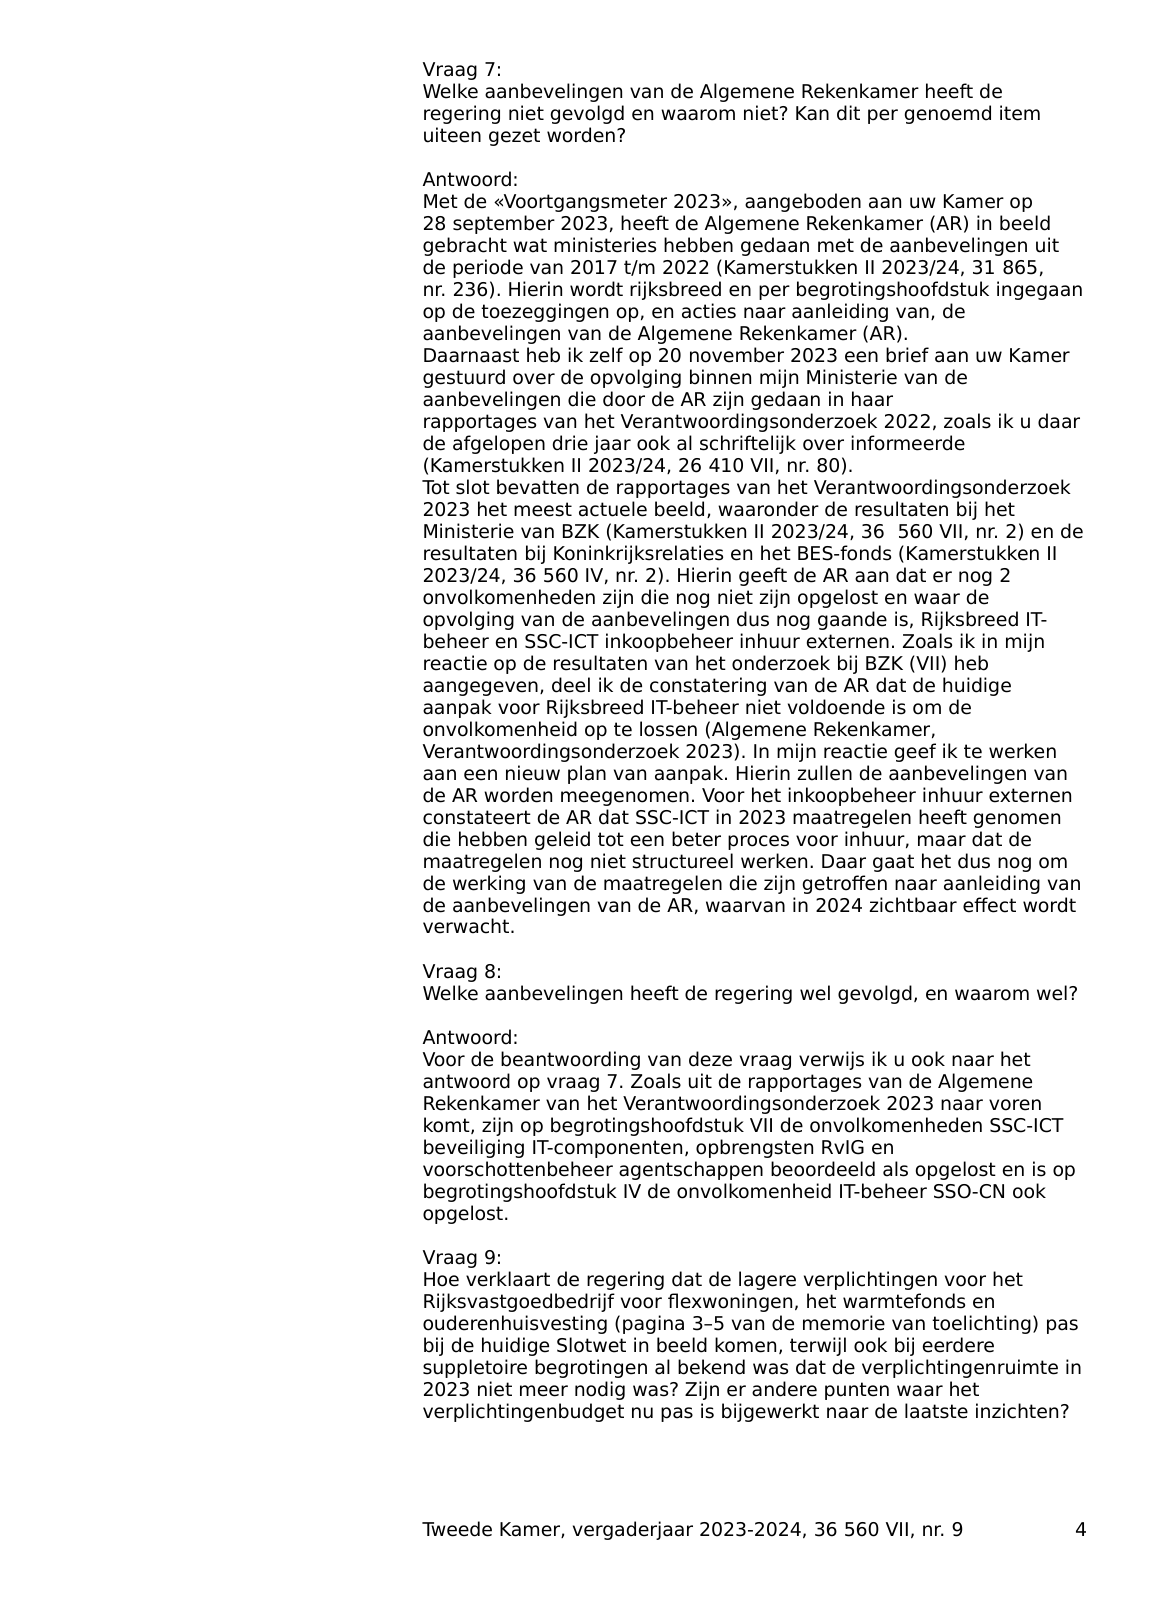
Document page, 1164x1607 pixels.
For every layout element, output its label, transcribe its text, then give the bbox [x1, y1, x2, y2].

text rapportages van het Verantwoordingsonderzoek 2022, zoals ik u daar de afgelopen drie jaar ook al schriftelijk over informeerde (Kamerstukken II 2023/24, 26 410 VII, nr. 80). [422, 411, 1087, 477]
text Tot slot bevatten de rapportages van het Verantwoordingsonderzoek 2023 het meest actuele beeld, waaronder de resultaten bij het Ministerie van BZK (Kamerstukken II 2023/24, 36 560 VII, nr. 2) en de resultaten bij Koninkrijksrelaties en het BES-fonds (Kamerstukken II 2023/24, 36 560 IV, nr. 2). Hierin geeft de AR aan dat er nog 2 onvolkomenheden zijn die nog niet zijn opgelost en waar de opvolging van de aanbevelingen dus nog gaande is, Rijksbreed IT-beheer en SSC-ICT inkoopbeheer inhuur externen. Zoals ik in mijn reactie op de resultaten van het onderzoek bij BZK (VII) heb aangegeven, deel ik de constatering van de AR dat de huidige aanpak voor Rijksbreed IT-beheer niet voldoende is om de onvolkomenheid op te lossen (Algemene Rekenkamer, Verantwoordingsonderzoek 2023). In mijn reactie geef ik te werken aan een nieuw plan van aanpak. Hierin zullen de aanbevelingen van de AR worden meegenomen. Voor het inkoopbeheer inhuur externen constateert de AR dat SSC-ICT in 2023 maatregelen heeft genomen die hebben geleid tot een beter proces voor inhuur, maar dat de maatregelen nog niet structureel werken. Daar gaat het dus nog om de werking van de maatregelen die zijn getroffen naar aanleiding van de aanbevelingen van de AR, waarvan in 2024 zichtbaar effect wordt verwacht. [422, 477, 1087, 938]
text Welke aanbevelingen heeft de regering wel gevolgd, en waarom wel? [422, 983, 1087, 1004]
text Vraag 8: [422, 961, 1087, 983]
text Antwoord: [422, 1027, 1087, 1049]
text Vraag 9: [422, 1247, 1087, 1269]
text Met de «Voortgangsmeter 2023», aangeboden aan uw Kamer op 28 september 2023, heeft de Algemene Rekenkamer (AR) in beeld gebracht wat ministeries hebben gedaan met de aanbevelingen uit de periode van 2017 t/m 2022 (Kamerstukken II 2023/24, 31 865, nr. 236). Hierin wordt rijksbreed en per begrotingshoofdstuk ingegaan op de toezeggingen op, en acties naar aanleiding van, de aanbevelingen van de Algemene Rekenkamer (AR). [422, 191, 1087, 345]
text Antwoord: [422, 169, 1087, 191]
text Welke aanbevelingen van de Algemene Rekenkamer heeft de regering niet gevolgd en waarom niet? Kan dit per genoemd item uiteen gezet worden? [422, 81, 1087, 147]
text Daarnaast heb ik zelf op 20 november 2023 een brief aan uw Kamer gestuurd over de opvolging binnen mijn Ministerie van de aanbevelingen die door de AR zijn gedaan in haar [422, 345, 1087, 411]
text Hoe verklaart de regering dat de lagere verplichtingen voor het Rijksvastgoedbedrijf voor flexwoningen, het warmtefonds en ouderenhuisvesting (pagina 3–5 van de memorie van toelichting) pas bij de huidige Slotwet in beeld komen, terwijl ook bij eerdere suppletoire begrotingen al bekend was dat de verplichtingenruimte in 2023 niet meer nodig was? Zijn er andere punten waar het verplichtingenbudget nu pas is bijgewerkt naar de laatste inzichten? [422, 1269, 1087, 1423]
text Vraag 7: [422, 59, 1087, 81]
text Voor de beantwoording van deze vraag verwijs ik u ook naar het antwoord op vraag 7. Zoals uit de rapportages van de Algemene Rekenkamer van het Verantwoordingsonderzoek 2023 naar voren komt, zijn op begrotingshoofdstuk VII de onvolkomenheden SSC-ICT beveiliging IT-componenten, opbrengsten RvIG en voorschottenbeheer agentschappen beoordeeld als opgelost en is op begrotingshoofdstuk IV de onvolkomenheid IT-beheer SSO-CN ook opgelost. [422, 1049, 1087, 1224]
